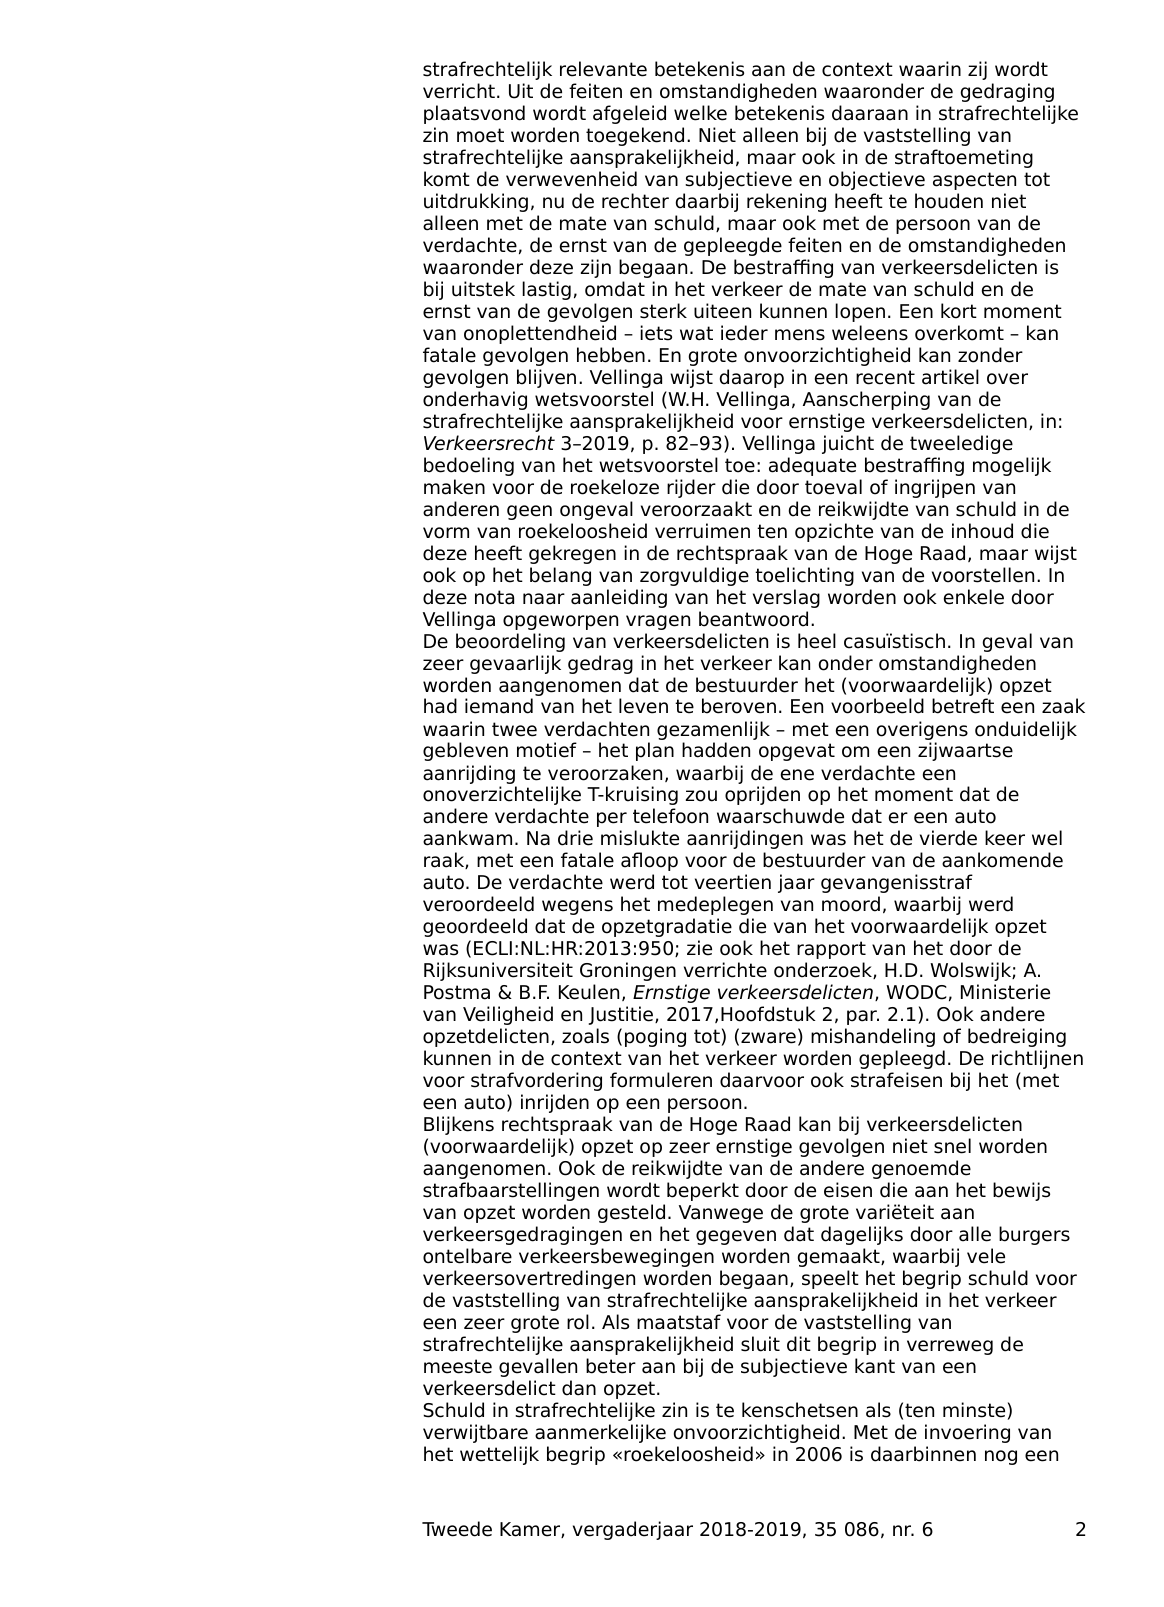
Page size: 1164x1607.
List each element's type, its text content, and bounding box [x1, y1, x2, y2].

text Schuld in strafrechtelijke zin is te kenschetsen als (ten minste) verwijtbare aanmerkelijke onvoorzichtigheid. Met de invoering van het wettelijk begrip «roekeloosheid» in 2006 is daarbinnen nog een [422, 1400, 1087, 1466]
text Blijkens rechtspraak van de Hoge Raad kan bij verkeersdelicten (voorwaardelijk) opzet op zeer ernstige gevolgen niet snel worden aangenomen. Ook de reikwijdte van de andere genoemde strafbaarstellingen wordt beperkt door de eisen die aan het bewijs van opzet worden gesteld. Vanwege de grote variëteit aan verkeersgedragingen en het gegeven dat dagelijks door alle burgers ontelbare verkeersbewegingen worden gemaakt, waarbij vele verkeersovertredingen worden begaan, speelt het begrip schuld voor de vaststelling van strafrechtelijke aansprakelijkheid in het verkeer een zeer grote rol. Als maatstaf voor de vaststelling van strafrechtelijke aansprakelijkheid sluit dit begrip in verreweg de meeste gevallen beter aan bij de subjectieve kant van een verkeersdelict dan opzet. [422, 1114, 1087, 1400]
text strafrechtelijk relevante betekenis aan de context waarin zij wordt verricht. Uit de feiten en omstandigheden waaronder de gedraging plaatsvond wordt afgeleid welke betekenis daaraan in strafrechtelijke zin moet worden toegekend. Niet alleen bij de vaststelling van strafrechtelijke aansprakelijkheid, maar ook in de straftoemeting komt de verwevenheid van subjectieve en objectieve aspecten tot uitdrukking, nu de rechter daarbij rekening heeft te houden niet alleen met de mate van schuld, maar ook met de persoon van de verdachte, de ernst van de gepleegde feiten en de omstandigheden waaronder deze zijn begaan. De bestraffing van verkeersdelicten is bij uitstek lastig, omdat in het verkeer de mate van schuld en de ernst van de gevolgen sterk uiteen kunnen lopen. Een kort moment van onoplettendheid – iets wat ieder mens weleens overkomt – kan fatale gevolgen hebben. En grote onvoorzichtigheid kan zonder gevolgen blijven. Vellinga wijst daarop in een recent artikel over onderhavig wetsvoorstel (W.H. Vellinga, Aanscherping van de strafrechtelijke aansprakelijkheid voor ernstige verkeersdelicten, in: Verkeersrecht 3–2019, p. 82–93). Vellinga juicht de tweeledige bedoeling van het wetsvoorstel toe: adequate bestraffing mogelijk maken voor de roekeloze rijder die door toeval of ingrijpen van anderen geen ongeval veroorzaakt en de reikwijdte van schuld in de vorm van roekeloosheid verruimen ten opzichte van de inhoud die deze heeft gekregen in de rechtspraak van de Hoge Raad, maar wijst ook op het belang van zorgvuldige toelichting van de voorstellen. In deze nota naar aanleiding van het verslag worden ook enkele door Vellinga opgeworpen vragen beantwoord. [422, 59, 1087, 631]
text De beoordeling van verkeersdelicten is heel casuïstisch. In geval van zeer gevaarlijk gedrag in het verkeer kan onder omstandigheden worden aangenomen dat de bestuurder het (voorwaardelijk) opzet had iemand van het leven te beroven. Een voorbeeld betreft een zaak waarin twee verdachten gezamenlijk – met een overigens onduidelijk gebleven motief – het plan hadden opgevat om een zijwaartse aanrijding te veroorzaken, waarbij de ene verdachte een onoverzichtelijke T-kruising zou oprijden op het moment dat de andere verdachte per telefoon waarschuwde dat er een auto aankwam. Na drie mislukte aanrijdingen was het de vierde keer wel raak, met een fatale afloop voor de bestuurder van de aankomende auto. De verdachte werd tot veertien jaar gevangenisstraf veroordeeld wegens het medeplegen van moord, waarbij werd geoordeeld dat de opzetgradatie die van het voorwaardelijk opzet was (ECLI:NL:HR:2013:950; zie ook het rapport van het door de Rijksuniversiteit Groningen verrichte onderzoek, H.D. Wolswijk; A. Postma & B.F. Keulen, Ernstige verkeersdelicten, WODC, Ministerie van Veiligheid en Justitie, 2017,Hoofdstuk 2, par. 2.1). Ook andere opzetdelicten, zoals (poging tot) (zware) mishandeling of bedreiging kunnen in de context van het verkeer worden gepleegd. De richtlijnen voor strafvordering formuleren daarvoor ook strafeisen bij het (met een auto) inrijden op een persoon. [422, 631, 1087, 1114]
